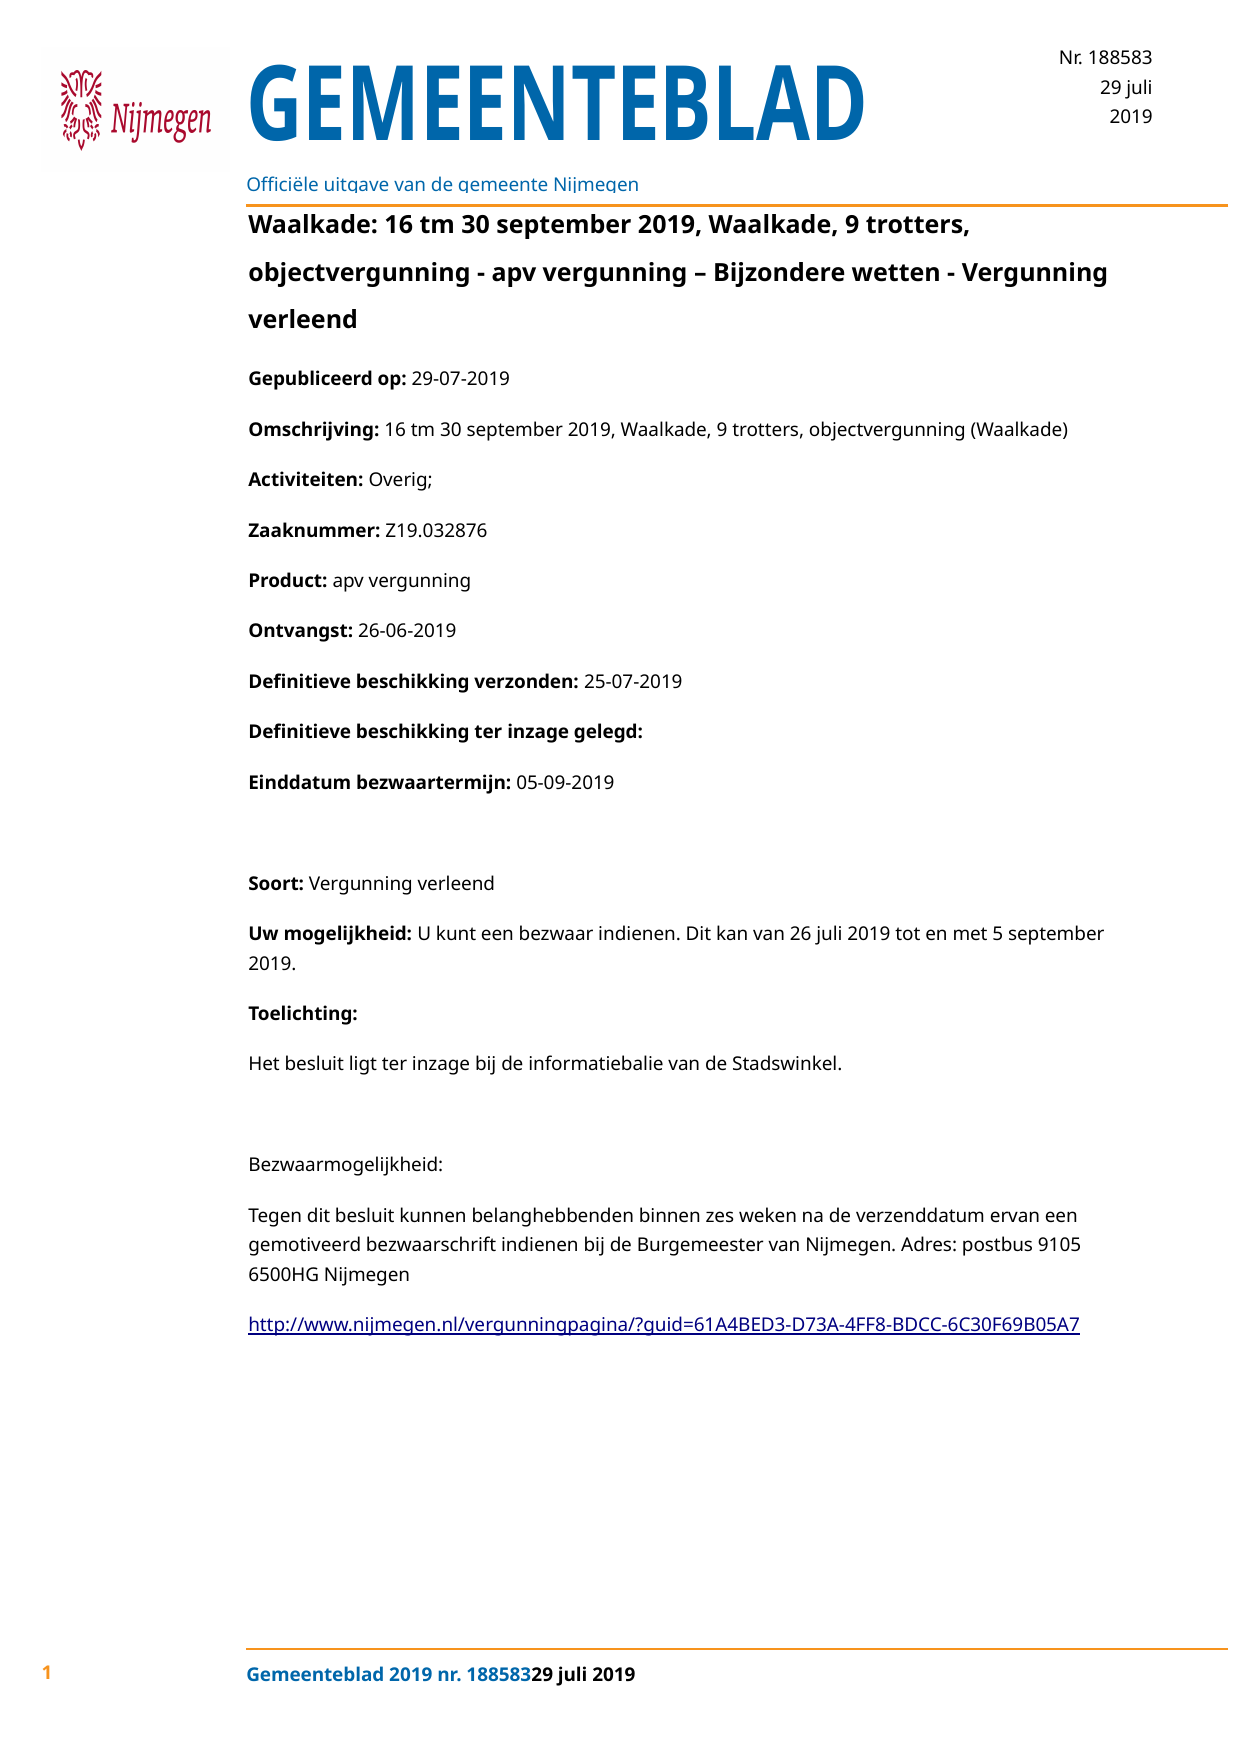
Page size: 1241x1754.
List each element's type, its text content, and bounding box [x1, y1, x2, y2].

text Tegen dit besluit kunnen belanghebbenden binnen zes weken na de verzenddatum ervan een gemotiveerd bezwaarschrift indienen bij de Burgemeester van Nijmegen. Adres: postbus 9105 6500HG Nijmegen [248, 1202, 1152, 1287]
text Uw mogelijkheid: U kunt een bezwaar indienen. Dit kan van 26 juli 2019 tot en met 5 september 2019. [248, 920, 1152, 975]
text Gepubliceerd op: 29-07-2019 [248, 366, 1152, 391]
text Zaaknummer: Z19.032876 [248, 517, 1152, 542]
text Product: apv vergunning [248, 567, 1152, 593]
text Einddatum bezwaartermijn: 05-09-2019 [248, 769, 1152, 794]
text Toelichting: [248, 1000, 1152, 1026]
picture [41, 47, 231, 172]
text Ontvangst: 26-06-2019 [248, 618, 1152, 643]
text Het besluit ligt ter inzage bij de informatiebalie van de Stadswinkel. [248, 1051, 1152, 1076]
text Soort: Vergunning verleend [248, 870, 1152, 895]
text Definitieve beschikking ter inzage gelegd: [248, 718, 1152, 744]
text Definitieve beschikking verzonden: 25-07-2019 [248, 668, 1152, 694]
text Omschrijving: 16 tm 30 september 2019, Waalkade, 9 trotters, objectvergunning (Waalkade) [248, 416, 1152, 442]
text Activiteiten: Overig; [248, 466, 1152, 492]
text Waalkade: 16 tm 30 september 2019, Waalkade, 9 trotters, objectvergunning - apv vergunning – Bijzondere wetten - Vergunning verleend [248, 207, 1152, 336]
text http://www.nijmegen.nl/vergunningpagina/?guid=61A4BED3-D73A-4FF8-BDCC-6C30F69B05A7 [248, 1311, 1152, 1337]
text Bezwaarmogelijkheid: [248, 1151, 1152, 1177]
